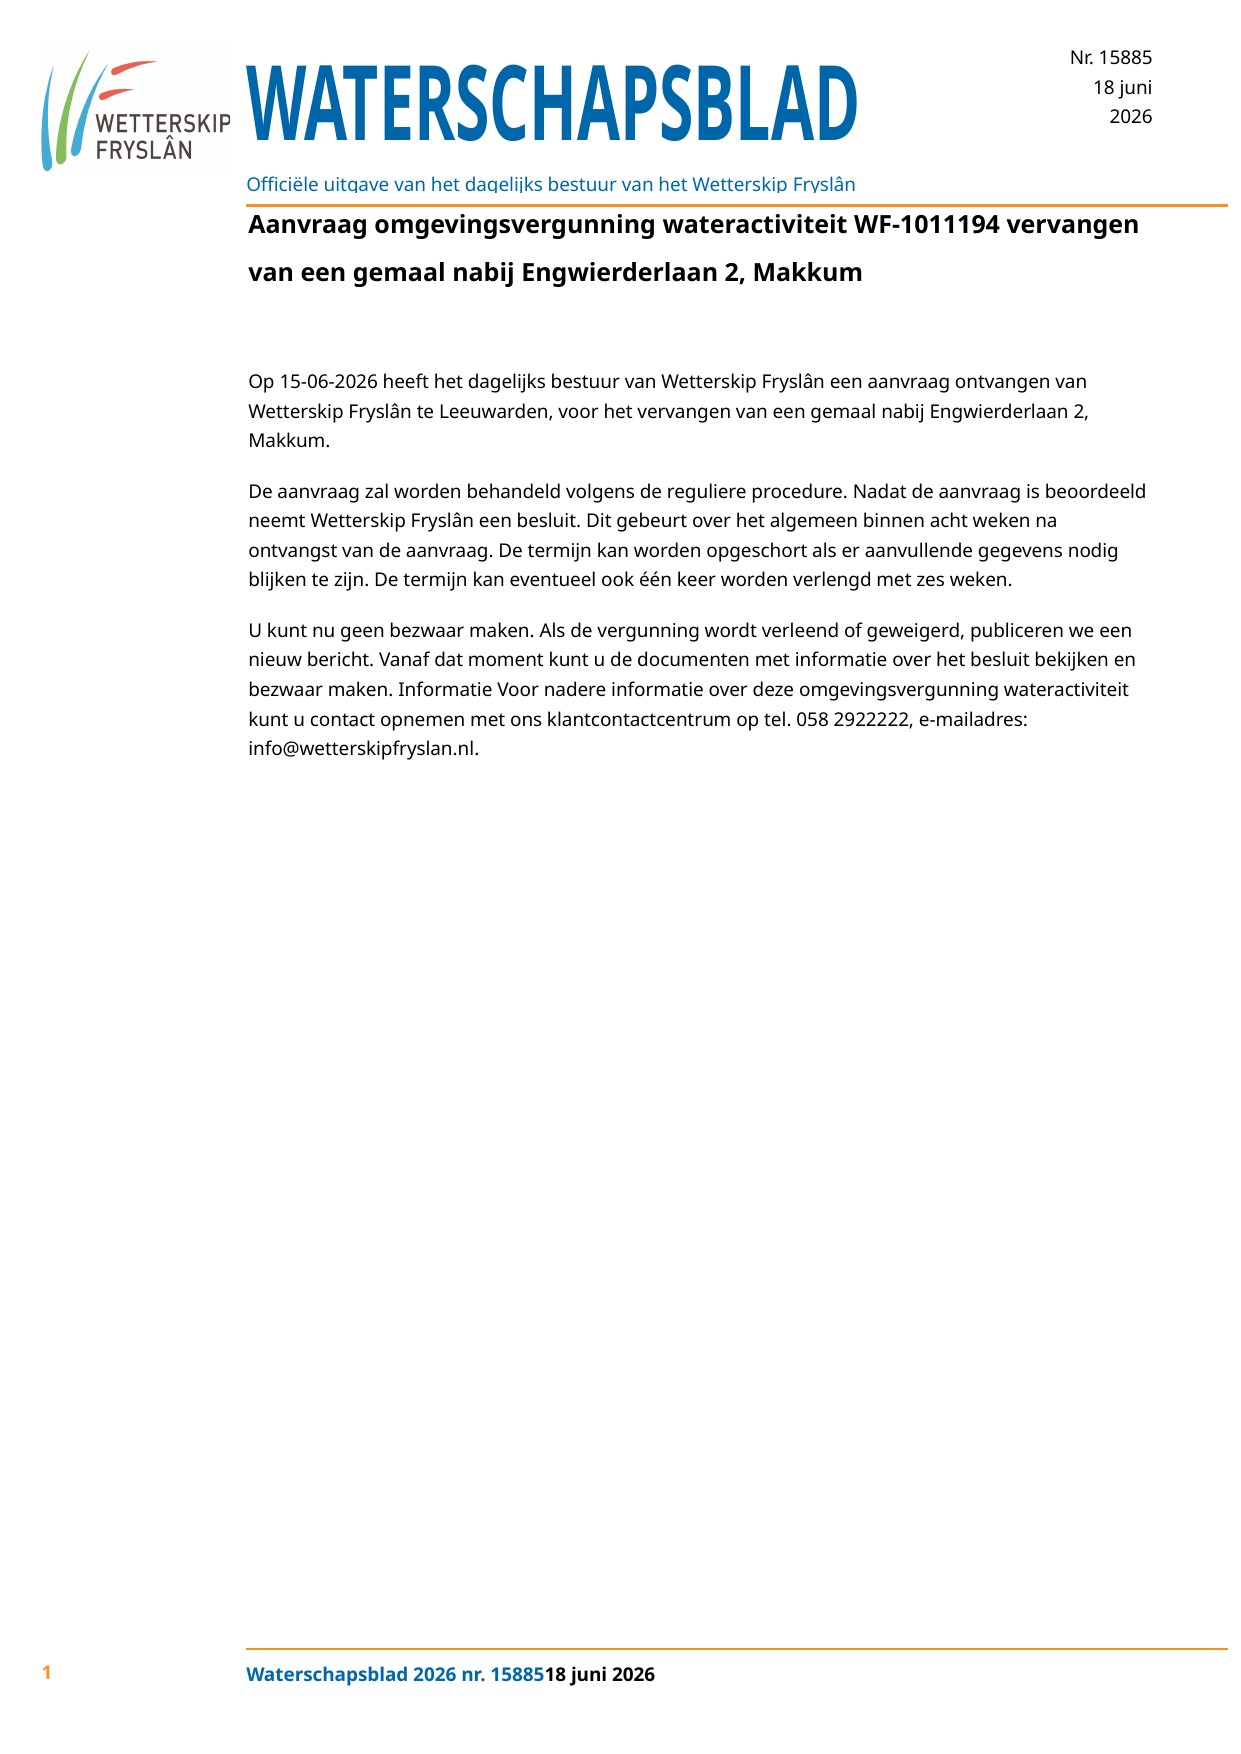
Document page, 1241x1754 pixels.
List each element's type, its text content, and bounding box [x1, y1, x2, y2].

text De aanvraag zal worden behandeld volgens de reguliere procedure. Nadat de aanvraag is beoordeeld neemt Wetterskip Fryslân een besluit. Dit gebeurt over het algemeen binnen acht weken na ontvangst van de aanvraag. De termijn kan worden opgeschort als er aanvullende gegevens nodig blijken te zijn. De termijn kan eventueel ook één keer worden verlengd met zes weken. [248, 478, 1152, 592]
text U kunt nu geen bezwaar maken. Als de vergunning wordt verleend of geweigerd, publiceren we een nieuw bericht. Vanaf dat moment kunt u de documenten met informatie over het besluit bekijken en bezwaar maken. Informatie Voor nadere informatie over deze omgevingsvergunning wateractiviteit kunt u contact opnemen met ons klantcontactcentrum op tel. 058 2922222, e-mailadres: info@wetterskipfryslan.nl. [248, 617, 1152, 761]
text Aanvraag omgevingsvergunning wateractiviteit WF-1011194 vervangen van een gemaal nabij Engwierderlaan 2, Makkum [248, 207, 1152, 288]
text Op 15-06-2026 heeft het dagelijks bestuur van Wetterskip Fryslân een aanvraag ontvangen van Wetterskip Fryslân te Leeuwarden, voor het vervangen van een gemaal nabij Engwierderlaan 2, Makkum. [248, 368, 1152, 453]
picture [41, 47, 231, 172]
